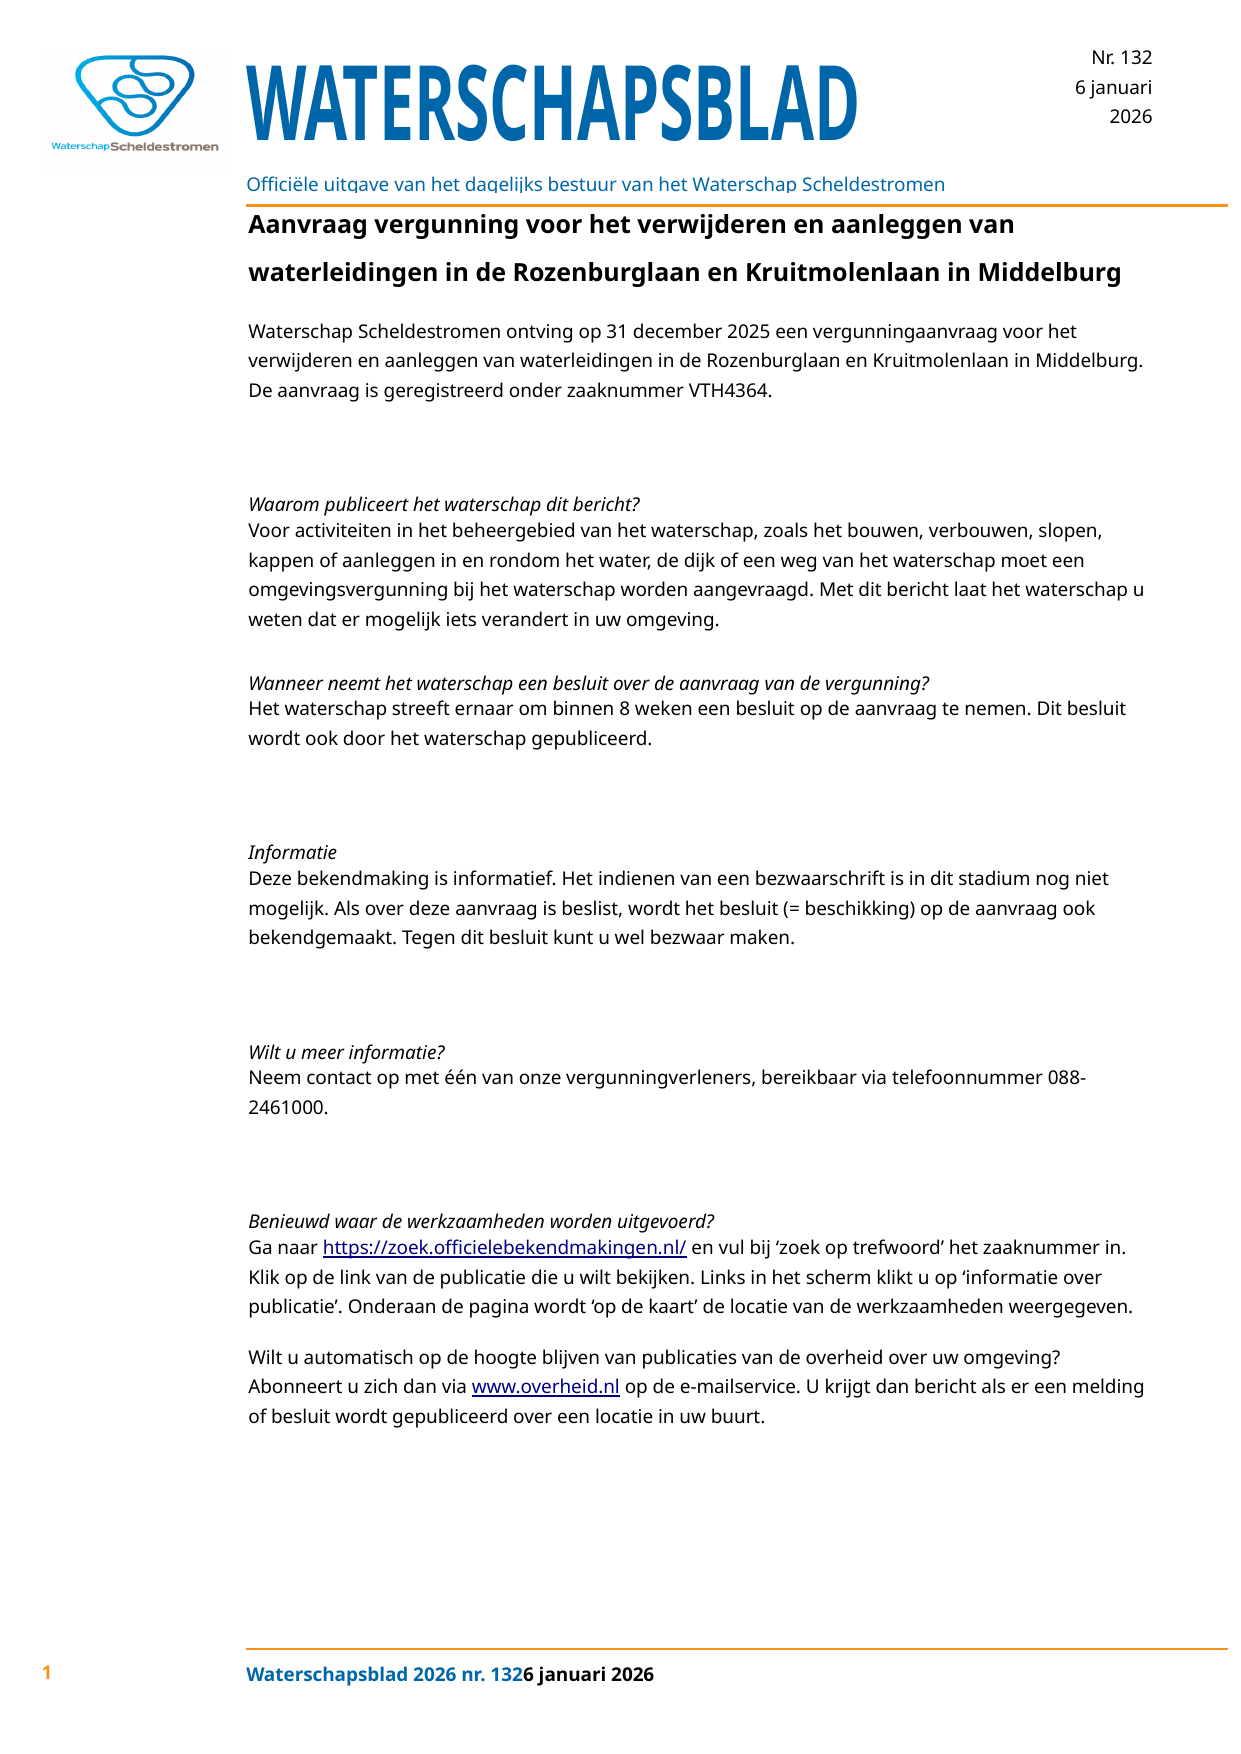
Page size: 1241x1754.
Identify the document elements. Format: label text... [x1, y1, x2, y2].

text Benieuwd waar de werkzaamheden worden uitgevoerd? [248, 1208, 1152, 1234]
text Aanvraag vergunning voor het verwijderen en aanleggen van waterleidingen in de Rozenburglaan en Kruitmolenlaan in Middelburg [248, 207, 1152, 288]
text Voor activiteiten in het beheergebied van het waterschap, zoals het bouwen, verbouwen, slopen, kappen of aanleggen in en rondom het water, de dijk of een weg van het waterschap moet een omgevingsvergunning bij het waterschap worden aangevraagd. Met dit bericht laat het waterschap u weten dat er mogelijk iets verandert in uw omgeving. [248, 517, 1152, 632]
text Waterschap Scheldestromen ontving op 31 december 2025 een vergunningaanvraag voor het verwijderen en aanleggen van waterleidingen in de Rozenburglaan en Kruitmolenlaan in Middelburg. De aanvraag is geregistreerd onder zaaknummer VTH4364. [248, 318, 1152, 403]
picture [41, 47, 231, 172]
text Wanneer neemt het waterschap een besluit over de aanvraag van de vergunning? [248, 670, 1152, 696]
text Informatie [248, 839, 1152, 865]
text Waarom publiceert het waterschap dit bericht? [248, 491, 1152, 517]
text Ga naar https://zoek.officielebekendmakingen.nl/ en vul bij ‘zoek op trefwoord’ het zaaknummer in. Klik op de link van de publicatie die u wilt bekijken. Links in het scherm klikt u op ‘informatie over publicatie’. Onderaan de pagina wordt ‘op de kaart’ de locatie van de werkzaamheden weergegeven. [248, 1234, 1152, 1319]
text Neem contact op met één van onze vergunningverleners, bereikbaar via telefoonnummer 088-2461000. [248, 1064, 1152, 1120]
text Wilt u meer informatie? [248, 1039, 1152, 1064]
text Het waterschap streeft ernaar om binnen 8 weken een besluit op de aanvraag te nemen. Dit besluit wordt ook door het waterschap gepubliceerd. [248, 696, 1152, 751]
text Wilt u automatisch op de hoogte blijven van publicaties van de overheid over uw omgeving? Abonneert u zich dan via www.overheid.nl op de e-mailservice. U krijgt dan bericht als er een melding of besluit wordt gepubliceerd over een locatie in uw buurt. [248, 1344, 1152, 1429]
text Deze bekendmaking is informatief. Het indienen van een bezwaarschrift is in dit stadium nog niet mogelijk. Als over deze aanvraag is beslist, wordt het besluit (= beschikking) op de aanvraag ook bekendgemaakt. Tegen dit besluit kunt u wel bezwaar maken. [248, 865, 1152, 950]
